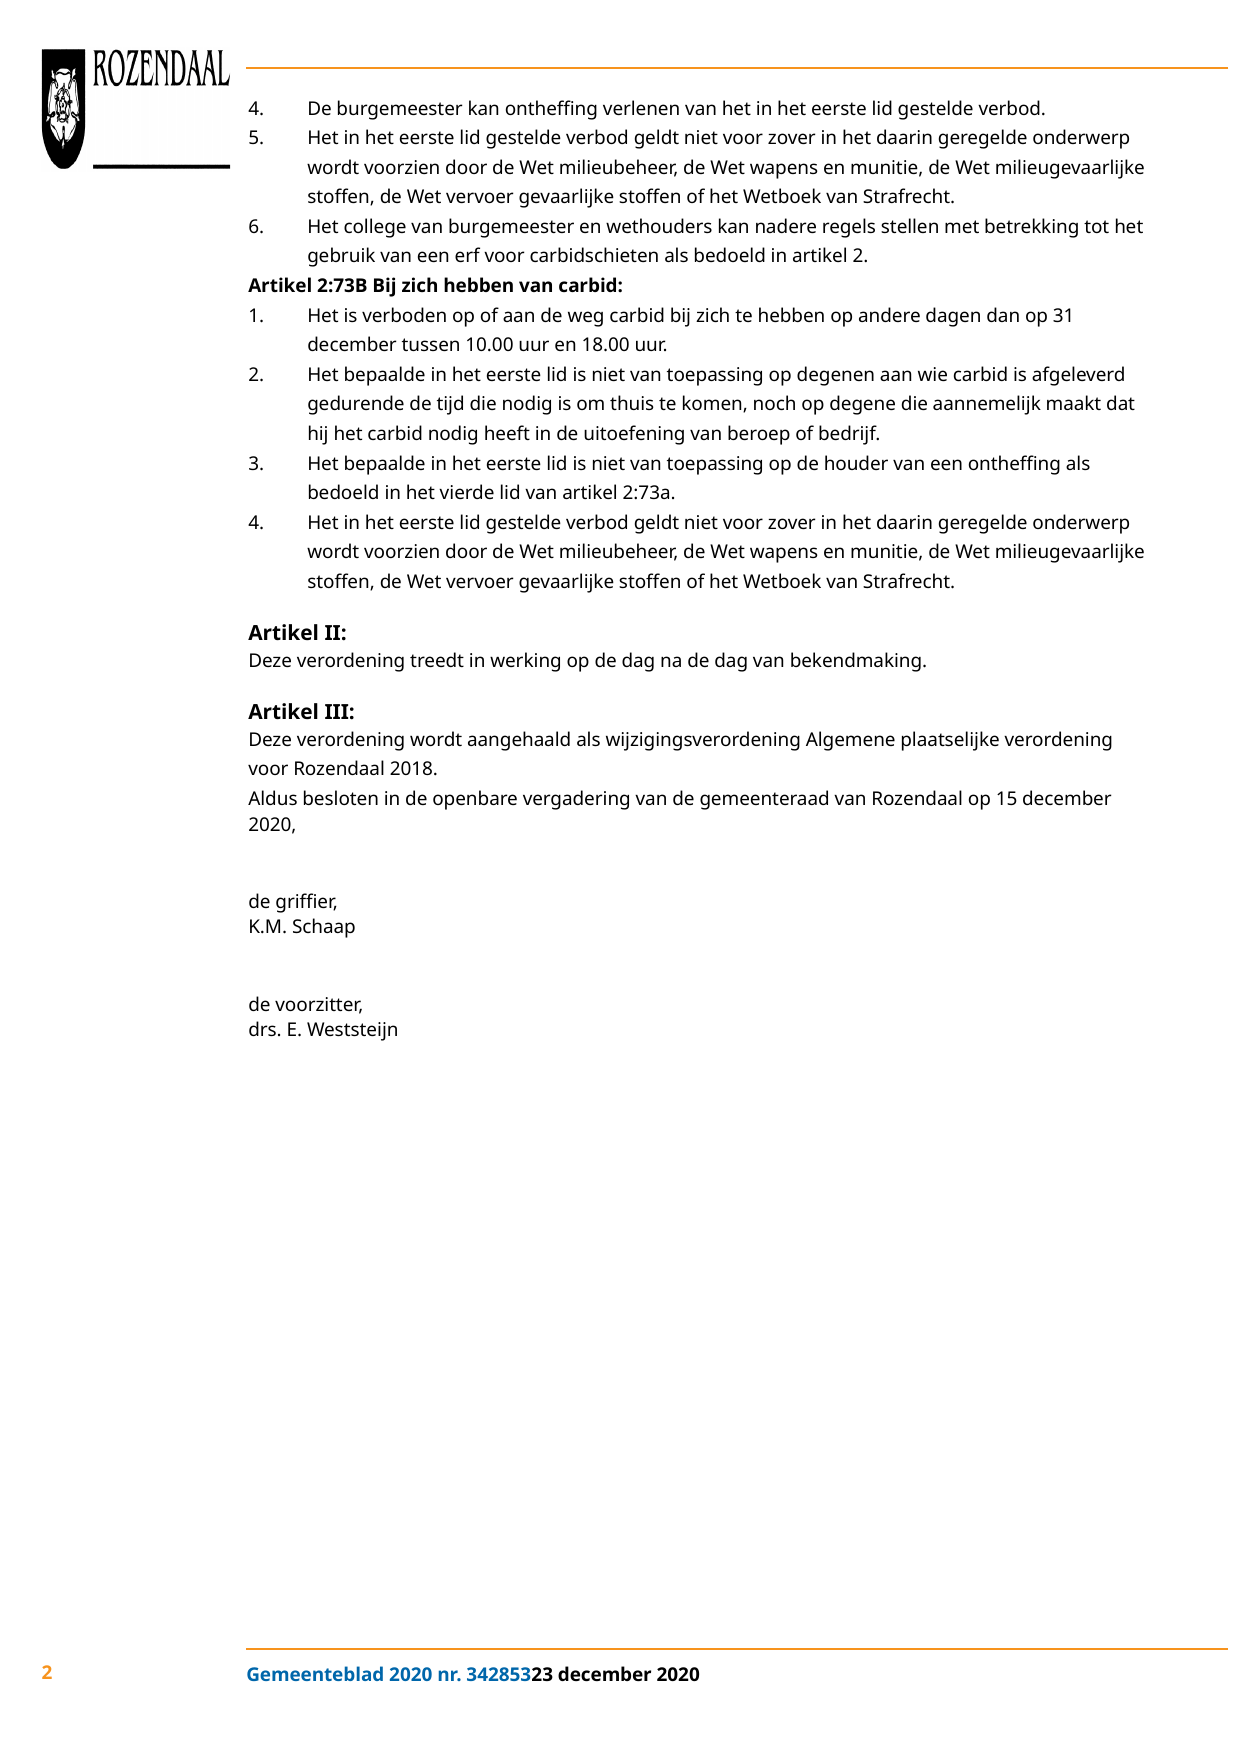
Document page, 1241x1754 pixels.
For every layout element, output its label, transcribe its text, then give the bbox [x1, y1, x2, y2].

text de griffier, [248, 888, 1152, 914]
text Artikel 2:73B Bij zich hebben van carbid: [248, 272, 1152, 298]
list Het in het eerste lid gestelde verbod geldt niet voor zover in het daarin geregelde onderwerp wordt voorzien door de Wet milieubeheer, de Wet wapens en munitie, de Wet milieugevaarlijke stoffen, de Wet vervoer gevaarlijke stoffen of het Wetboek van Strafrecht. [248, 124, 1152, 209]
list Het bepaalde in het eerste lid is niet van toepassing op de houder van een ontheffing als bedoeld in het vierde lid van artikel 2:73a. [248, 450, 1152, 505]
list Het college van burgemeester en wethouders kan nadere regels stellen met betrekking tot het gebruik van een erf voor carbidschieten als bedoeld in artikel 2. [248, 213, 1152, 268]
list Het is verboden op of aan de weg carbid bij zich te hebben op andere dagen dan op 31 december tussen 10.00 uur en 18.00 uur. [248, 302, 1152, 357]
text de voorzitter, [248, 991, 1152, 1017]
text Deze verordening wordt aangehaald als wijzigingsverordening Algemene plaatselijke verordening voor Rozendaal 2018. [248, 726, 1152, 781]
list De burgemeester kan ontheffing verlenen van het in het eerste lid gestelde verbod. [248, 95, 1152, 121]
picture [41, 47, 231, 172]
text Deze verordening treedt in werking op de dag na de dag van bekendmaking. [248, 647, 1152, 673]
list Het bepaalde in het eerste lid is niet van toepassing op degenen aan wie carbid is afgeleverd gedurende de tijd die nodig is om thuis te komen, noch op degene die aannemelijk maakt dat hij het carbid nodig heeft in de uitoefening van beroep of bedrijf. [248, 361, 1152, 446]
text K.M. Schaap [248, 914, 1152, 939]
text Artikel II: [248, 618, 1152, 647]
text Artikel III: [248, 697, 1152, 726]
text Aldus besloten in de openbare vergadering van de gemeenteraad van Rozendaal op 15 december 2020, [248, 785, 1152, 836]
list Het in het eerste lid gestelde verbod geldt niet voor zover in het daarin geregelde onderwerp wordt voorzien door de Wet milieubeheer, de Wet wapens en munitie, de Wet milieugevaarlijke stoffen, de Wet vervoer gevaarlijke stoffen of het Wetboek van Strafrecht. [248, 509, 1152, 594]
text drs. E. Weststeijn [248, 1017, 1152, 1042]
